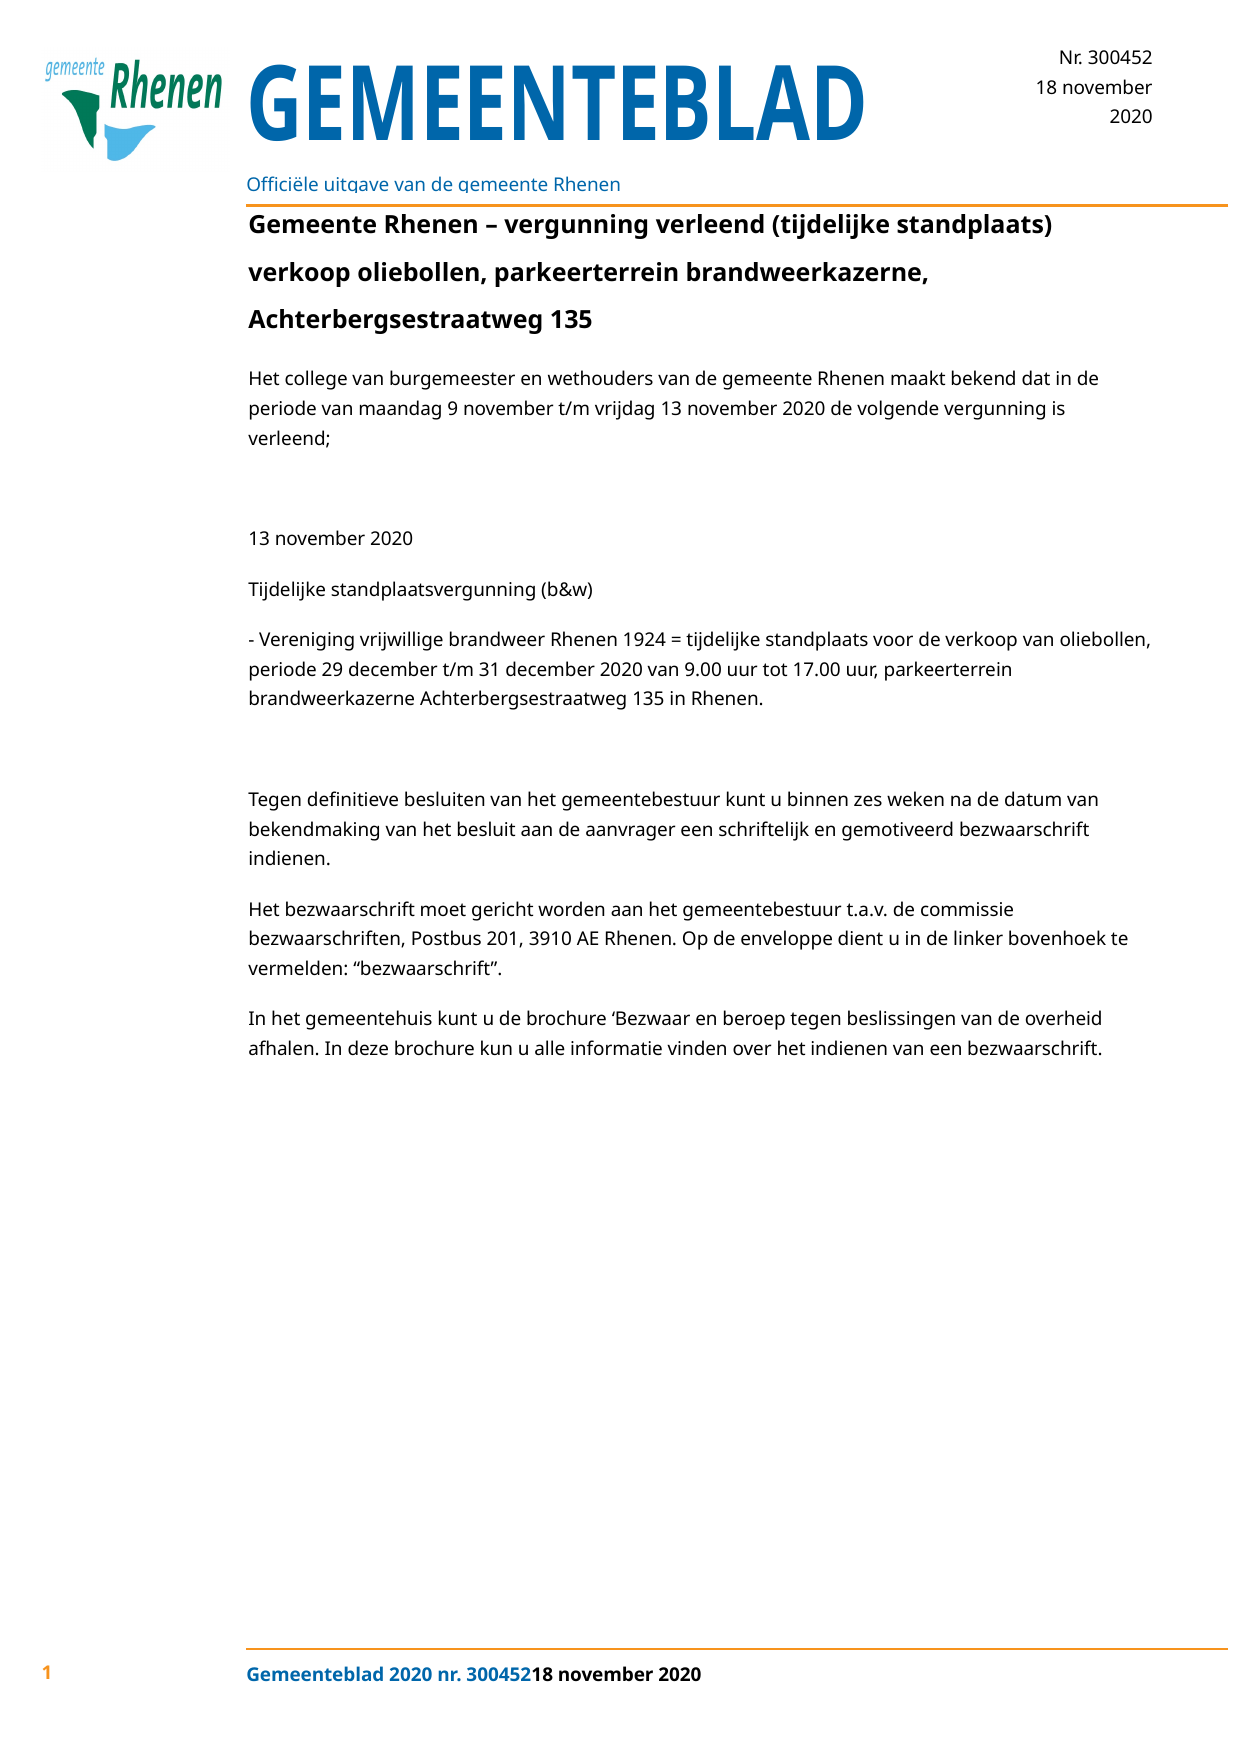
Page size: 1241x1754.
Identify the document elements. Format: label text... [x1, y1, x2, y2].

text - Vereniging vrijwillige brandweer Rhenen 1924 = tijdelijke standplaats voor de verkoop van oliebollen, periode 29 december t/m 31 december 2020 van 9.00 uur tot 17.00 uur, parkeerterrein brandweerkazerne Achterbergsestraatweg 135 in Rhenen. [248, 626, 1152, 711]
text In het gemeentehuis kunt u de brochure ‘Bezwaar en beroep tegen beslissingen van de overheid afhalen. In deze brochure kun u alle informatie vinden over het indienen van een bezwaarschrift. [248, 1006, 1152, 1061]
text Het bezwaarschrift moet gericht worden aan het gemeentebestuur t.a.v. de commissie bezwaarschriften, Postbus 201, 3910 AE Rhenen. Op de enveloppe dient u in de linker bovenhoek te vermelden: “bezwaarschrift”. [248, 896, 1152, 981]
text Tegen definitieve besluiten van het gemeentebestuur kunt u binnen zes weken na de datum van bekendmaking van het besluit aan de aanvrager een schriftelijk en gemotiveerd bezwaarschrift indienen. [248, 786, 1152, 871]
text Het college van burgemeester en wethouders van de gemeente Rhenen maakt bekend dat in de periode van maandag 9 november t/m vrijdag 13 november 2020 de volgende vergunning is verleend; [248, 366, 1152, 450]
text Tijdelijke standplaatsvergunning (b&w) [248, 576, 1152, 602]
text Gemeente Rhenen – vergunning verleend (tijdelijke standplaats) verkoop oliebollen, parkeerterrein brandweerkazerne, Achterbergsestraatweg 135 [248, 207, 1152, 336]
text 13 november 2020 [248, 526, 1152, 551]
picture [41, 47, 231, 172]
